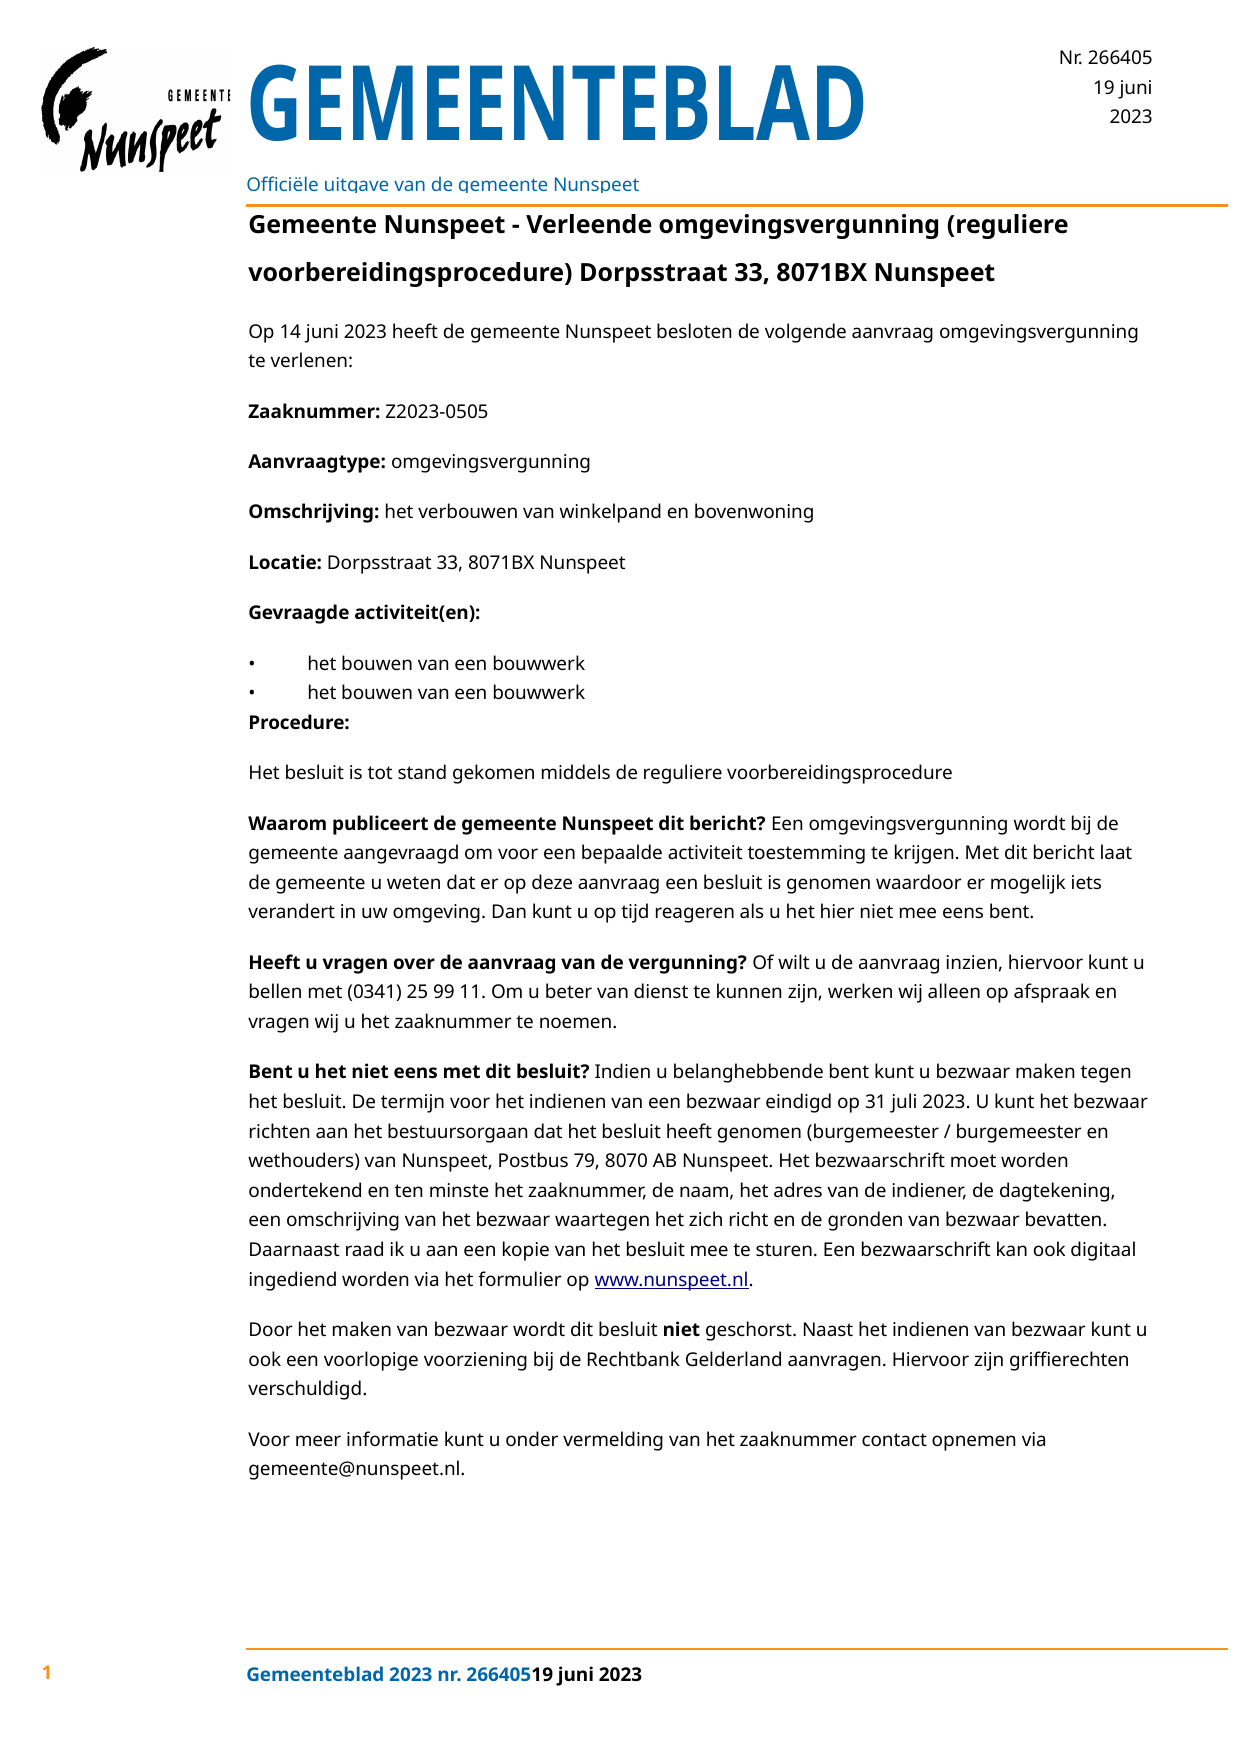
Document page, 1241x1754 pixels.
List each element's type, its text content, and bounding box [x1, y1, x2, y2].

text Op 14 juni 2023 heeft de gemeente Nunspeet besloten de volgende aanvraag omgevingsvergunning te verlenen: [248, 318, 1152, 373]
picture [41, 47, 231, 172]
text Het besluit is tot stand gekomen middels de reguliere voorbereidingsprocedure [248, 759, 1152, 785]
text Aanvraagtype: omgevingsvergunning [248, 448, 1152, 474]
text Waarom publiceert de gemeente Nunspeet dit bericht? Een omgevingsvergunning wordt bij de gemeente aangevraagd om voor een bepaalde activiteit toestemming te krijgen. Met dit bericht laat de gemeente u weten dat er op deze aanvraag een besluit is genomen waardoor er mogelijk iets verandert in uw omgeving. Dan kunt u op tijd reageren als u het hier niet mee eens bent. [248, 810, 1152, 924]
text Heeft u vragen over de aanvraag van de vergunning? Of wilt u de aanvraag inzien, hiervoor kunt u bellen met (0341) 25 99 11. Om u beter van dienst te kunnen zijn, werken wij alleen op afspraak en vragen wij u het zaaknummer te noemen. [248, 949, 1152, 1034]
text Zaaknummer: Z2023-0505 [248, 398, 1152, 424]
text Door het maken van bezwaar wordt dit besluit niet geschorst. Naast het indienen van bezwaar kunt u ook een voorlopige voorziening bij de Rechtbank Gelderland aanvragen. Hiervoor zijn griffierechten verschuldigd. [248, 1316, 1152, 1401]
text Gevraagde activiteit(en): [248, 599, 1152, 625]
text Gemeente Nunspeet - Verleende omgevingsvergunning (reguliere voorbereidingsprocedure) Dorpsstraat 33, 8071BX Nunspeet [248, 207, 1152, 288]
list het bouwen van een bouwwerk [248, 650, 1152, 676]
text Bent u het niet eens met dit besluit? Indien u belanghebbende bent kunt u bezwaar maken tegen het besluit. De termijn voor het indienen van een bezwaar eindigd op 31 juli 2023. U kunt het bezwaar richten aan het bestuursorgaan dat het besluit heeft genomen (burgemeester / burgemeester en wethouders) van Nunspeet, Postbus 79, 8070 AB Nunspeet. Het bezwaarschrift moet worden ondertekend en ten minste het zaaknummer, de naam, het adres van de indiener, de dagtekening, een omschrijving van het bezwaar waartegen het zich richt en de gronden van bezwaar bevatten. Daarnaast raad ik u aan een kopie van het besluit mee te sturen. Een bezwaarschrift kan ook digitaal ingediend worden via het formulier op www.nunspeet.nl. [248, 1059, 1152, 1292]
text Voor meer informatie kunt u onder vermelding van het zaaknummer contact opnemen via gemeente@nunspeet.nl. [248, 1426, 1152, 1481]
list het bouwen van een bouwwerk [248, 679, 1152, 705]
text Locatie: Dorpsstraat 33, 8071BX Nunspeet [248, 549, 1152, 575]
text Procedure: [248, 709, 1152, 735]
text Omschrijving: het verbouwen van winkelpand en bovenwoning [248, 499, 1152, 524]
